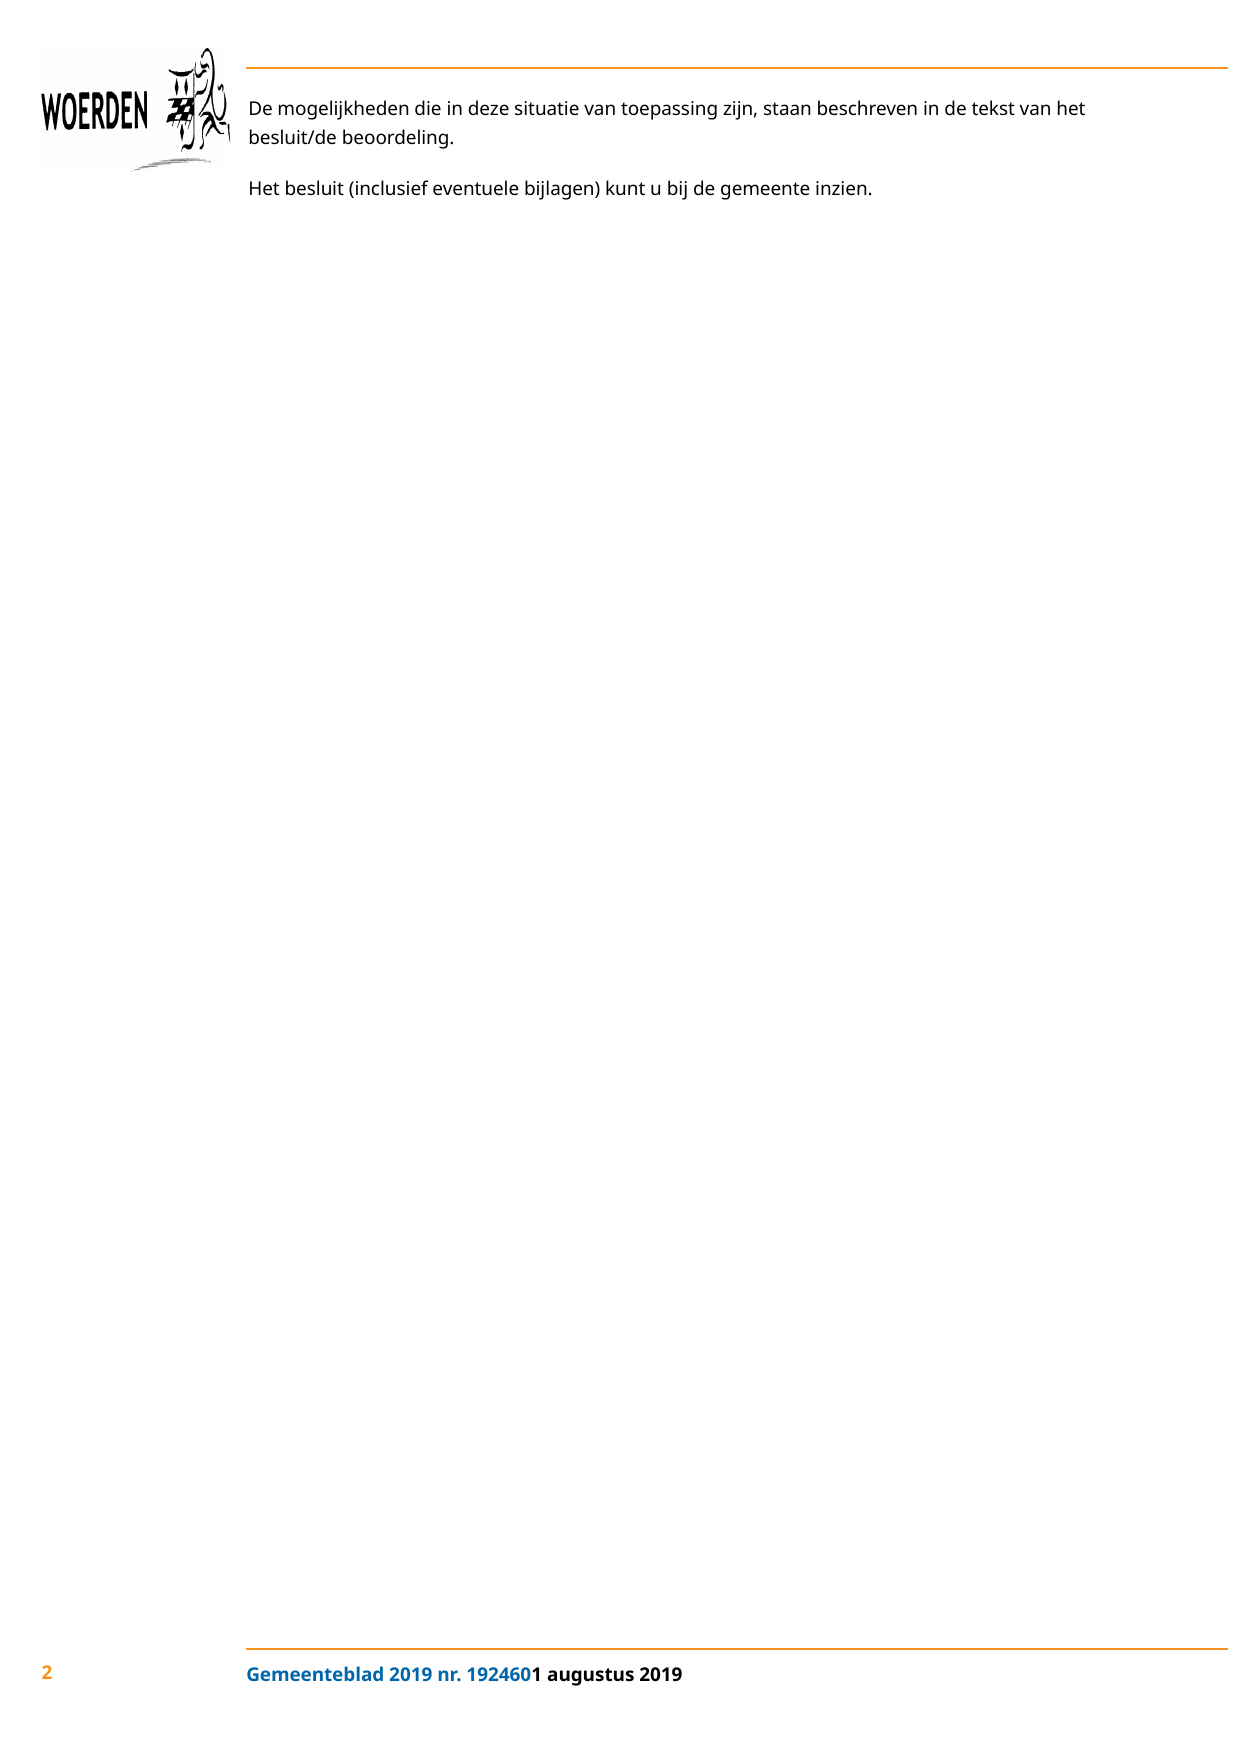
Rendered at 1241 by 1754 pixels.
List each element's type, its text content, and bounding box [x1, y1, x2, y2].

picture [41, 47, 231, 172]
text Het besluit (inclusief eventuele bijlagen) kunt u bij de gemeente inzien. [248, 175, 1152, 201]
text De mogelijkheden die in deze situatie van toepassing zijn, staan beschreven in de tekst van het besluit/de beoordeling. [248, 95, 1152, 150]
